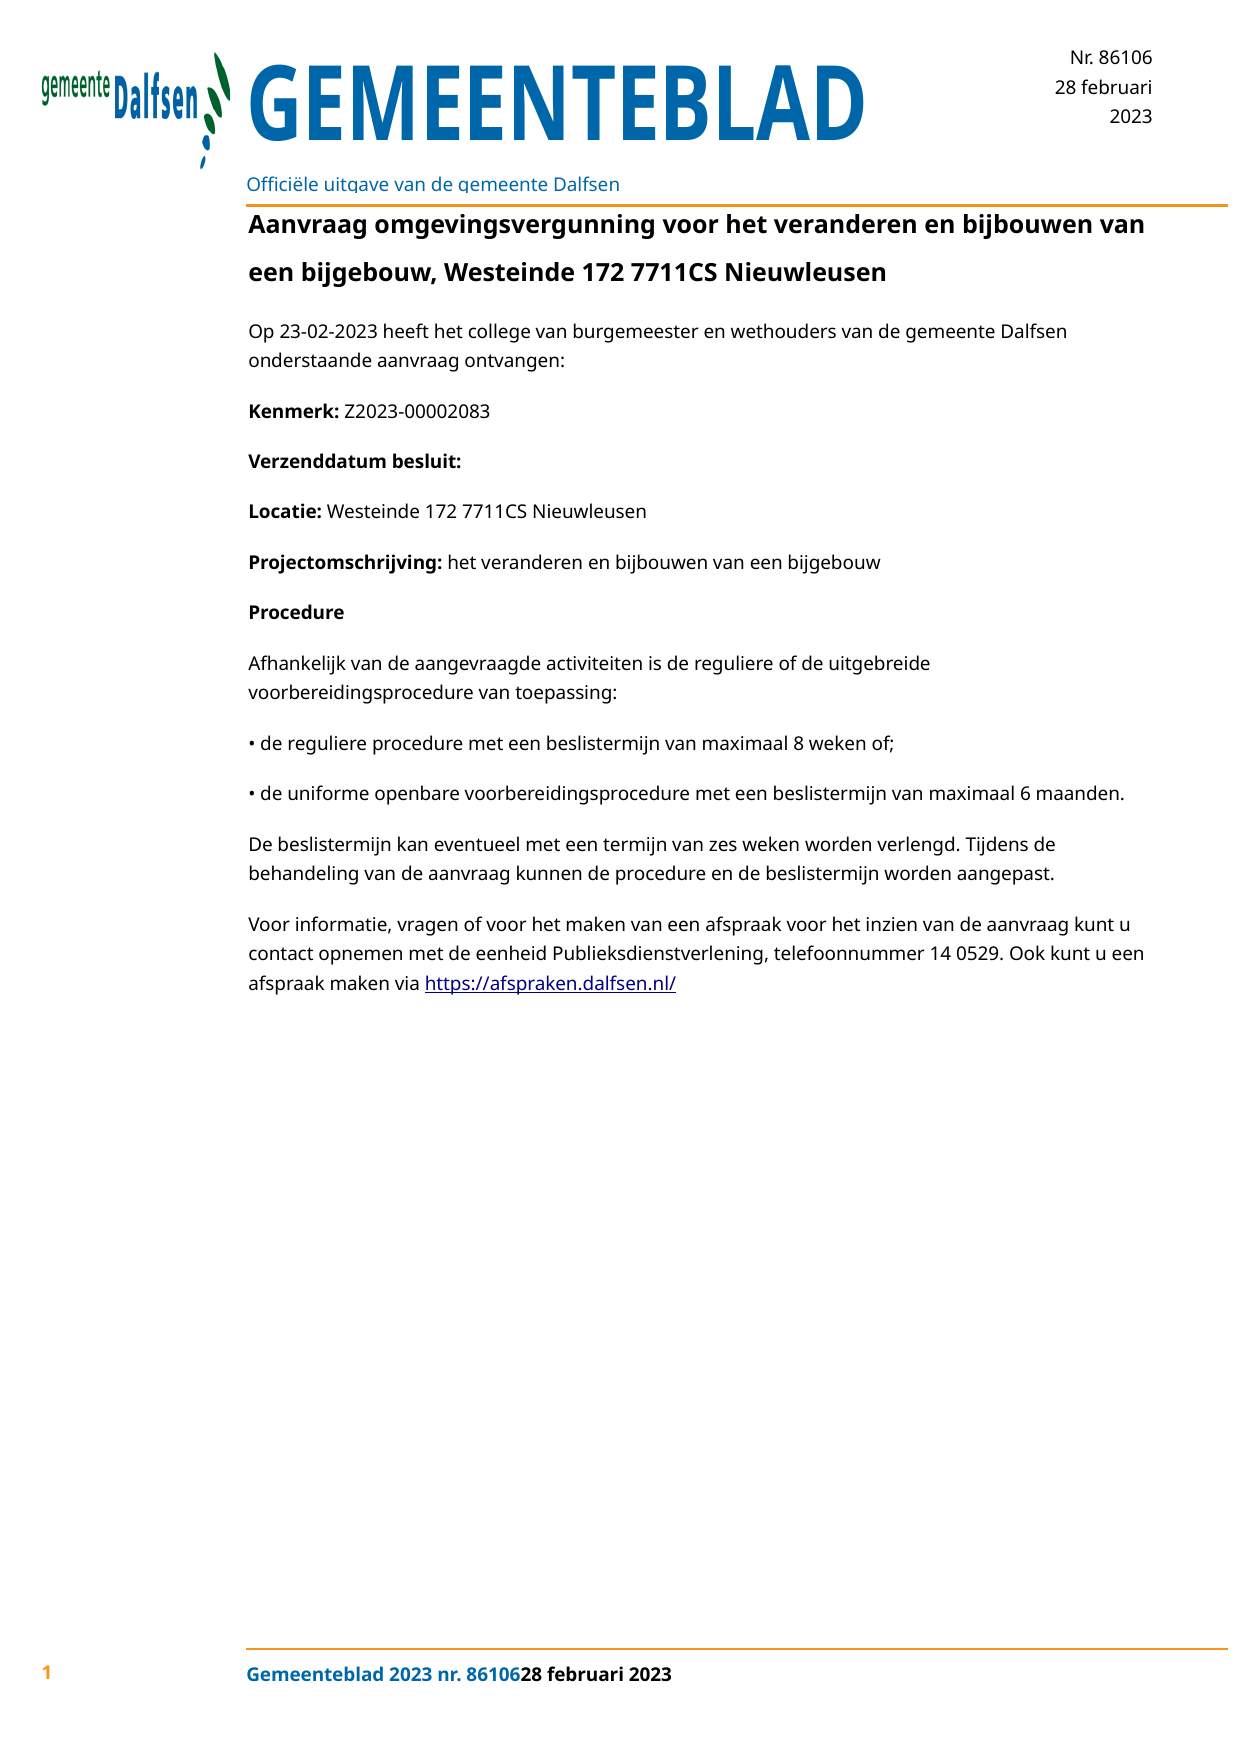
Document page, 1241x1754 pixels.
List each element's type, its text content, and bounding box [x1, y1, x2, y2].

text Projectomschrijving: het veranderen en bijbouwen van een bijgebouw [248, 549, 1152, 575]
text Voor informatie, vragen of voor het maken van een afspraak voor het inzien van de aanvraag kunt u contact opnemen met de eenheid Publieksdienstverlening, telefoonnummer 14 0529. Ook kunt u een afspraak maken via https://afspraken.dalfsen.nl/ [248, 911, 1152, 996]
text Op 23-02-2023 heeft het college van burgemeester en wethouders van de gemeente Dalfsen onderstaande aanvraag ontvangen: [248, 318, 1152, 373]
text • de reguliere procedure met een beslistermijn van maximaal 8 weken of; [248, 730, 1152, 756]
text Procedure [248, 599, 1152, 625]
text Aanvraag omgevingsvergunning voor het veranderen en bijbouwen van een bijgebouw, Westeinde 172 7711CS Nieuwleusen [248, 207, 1152, 288]
text Kenmerk: Z2023-00002083 [248, 398, 1152, 424]
text • de uniforme openbare voorbereidingsprocedure met een beslistermijn van maximaal 6 maanden. [248, 780, 1152, 806]
picture [41, 47, 231, 172]
text Afhankelijk van de aangevraagde activiteiten is de reguliere of de uitgebreide voorbereidingsprocedure van toepassing: [248, 650, 1152, 705]
text De beslistermijn kan eventueel met een termijn van zes weken worden verlengd. Tijdens de behandeling van de aanvraag kunnen de procedure en de beslistermijn worden aangepast. [248, 831, 1152, 886]
text Verzenddatum besluit: [248, 448, 1152, 474]
text Locatie: Westeinde 172 7711CS Nieuwleusen [248, 499, 1152, 524]
